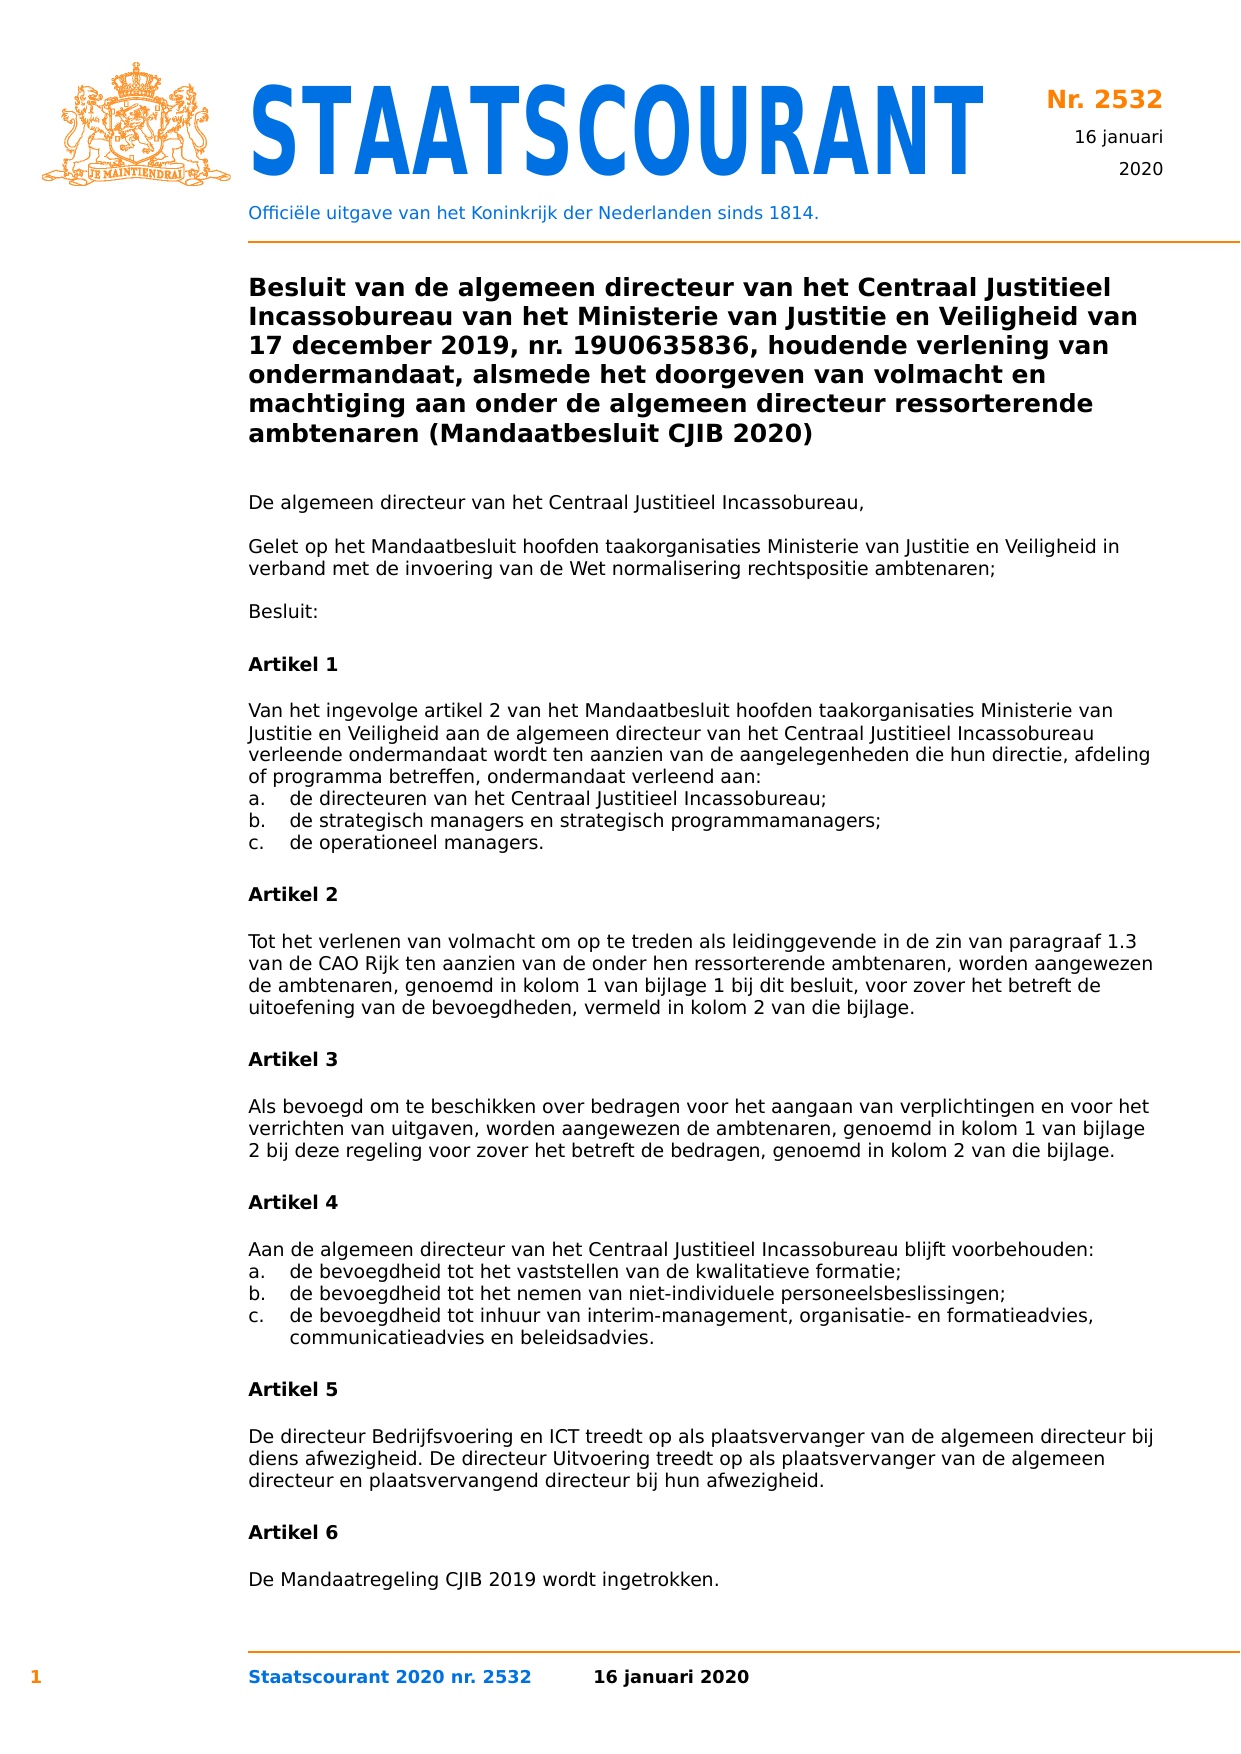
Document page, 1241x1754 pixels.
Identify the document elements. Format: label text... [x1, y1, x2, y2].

subtitle Besluit van de algemeen directeur van het Centraal Justitieel Incassobureau van het Ministerie van Justitie en Veiligheid van 17 december 2019, nr. 19U0635836, houdende verlening van ondermandaat, alsmede het doorgeven van volmacht en machtiging aan onder de algemeen directeur ressorterende ambtenaren (Mandaatbesluit CJIB 2020) [248, 273, 1163, 448]
subtitle Artikel 6 [248, 1522, 1163, 1544]
text b. de strategisch managers en strategisch programmamanagers; [248, 810, 1163, 832]
text Van het ingevolge artikel 2 van het Mandaatbesluit hoofden taakorganisaties Ministerie van Justitie en Veiligheid aan de algemeen directeur van het Centraal Justitieel Incassobureau verleende ondermandaat wordt ten aanzien van de aangelegenheden die hun directie, afdeling of programma betreffen, ondermandaat verleend aan: [248, 700, 1163, 788]
subtitle Artikel 2 [248, 884, 1163, 906]
table_cell 16 januari [998, 121, 1240, 153]
text a. de bevoegdheid tot het vaststellen van de kwalitatieve formatie; [248, 1261, 1163, 1283]
table_header [25, 62, 248, 241]
text Tot het verlenen van volmacht om op te treden als leidinggevende in de zin van paragraaf 1.3 van de CAO Rijk ten aanzien van de onder hen ressorterende ambtenaren, worden aangewezen de ambtenaren, genoemd in kolom 1 van bijlage 1 bij dit besluit, voor zover het betreft de uitoefening van de bevoegdheden, vermeld in kolom 2 van die bijlage. [248, 931, 1163, 1019]
text Aan de algemeen directeur van het Centraal Justitieel Incassobureau blijft voorbehouden: [248, 1239, 1163, 1261]
subtitle Artikel 4 [248, 1192, 1163, 1214]
table_cell 2020 [998, 153, 1240, 203]
table_cell Officiële uitgave van het Koninkrijk der Nederlanden sinds 1814. [248, 203, 1240, 241]
text c. de operationeel managers. [248, 832, 1163, 854]
text De Mandaatregeling CJIB 2019 wordt ingetrokken. [248, 1569, 1163, 1591]
subtitle Artikel 1 [248, 653, 1163, 675]
text De algemeen directeur van het Centraal Justitieel Incassobureau, [248, 492, 1163, 514]
text De directeur Bedrijfsvoering en ICT treedt op als plaatsvervanger van de algemeen directeur bij diens afwezigheid. De directeur Uitvoering treedt op als plaatsvervanger van de algemeen directeur en plaatsvervangend directeur bij hun afwezigheid. [248, 1426, 1163, 1492]
text b. de bevoegdheid tot het nemen van niet-individuele personeelsbeslissingen; [248, 1283, 1163, 1305]
text Gelet op het Mandaatbesluit hoofden taakorganisaties Ministerie van Justitie en Veiligheid in verband met de invoering van de Wet normalisering rechtspositie ambtenaren; [248, 536, 1163, 579]
table_header Nr. 2532 [998, 62, 1240, 121]
table_header STAATSCOURANT [248, 62, 998, 203]
subtitle Artikel 3 [248, 1049, 1163, 1071]
text Als bevoegd om te beschikken over bedragen voor het aangaan van verplichtingen en voor het verrichten van uitgaven, worden aangewezen de ambtenaren, genoemd in kolom 1 van bijlage 2 bij deze regeling voor zover het betreft de bedragen, genoemd in kolom 2 van die bijlage. [248, 1096, 1163, 1162]
picture [41, 62, 231, 186]
text Besluit: [248, 601, 1163, 623]
text c. de bevoegdheid tot inhuur van interim-management, organisatie- en formatieadvies, communicatieadvies en beleidsadvies. [248, 1305, 1163, 1349]
text a. de directeuren van het Centraal Justitieel Incassobureau; [248, 788, 1163, 810]
subtitle Artikel 5 [248, 1379, 1163, 1401]
